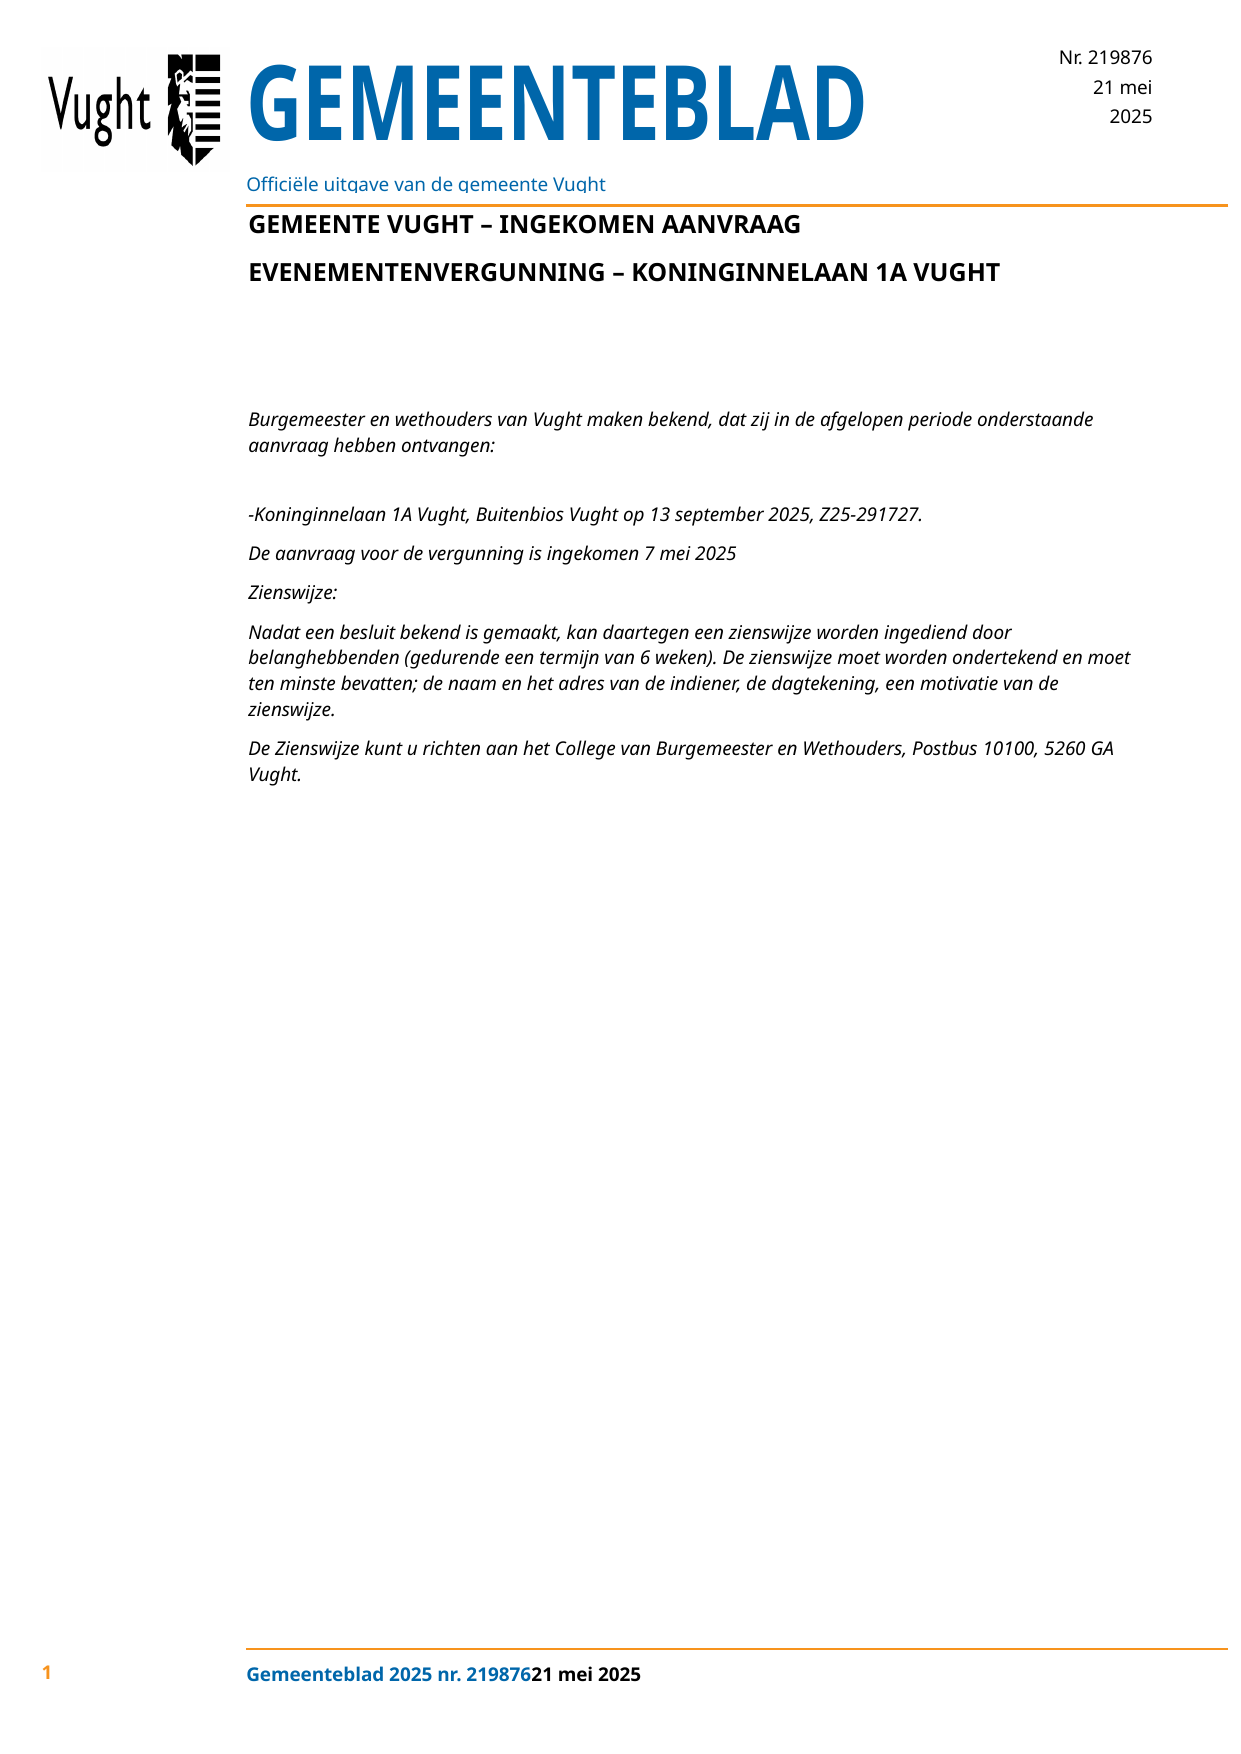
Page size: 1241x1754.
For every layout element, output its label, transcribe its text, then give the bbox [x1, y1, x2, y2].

picture [41, 47, 231, 172]
text Nadat een besluit bekend is gemaakt, kan daartegen een zienswijze worden ingediend door belanghebbenden (gedurende een termijn van 6 weken). De zienswijze moet worden ondertekend en moet ten minste bevatten; de naam en het adres van de indiener, de dagtekening, een motivatie van de zienswijze. [248, 619, 1152, 722]
text -Koninginnelaan 1A Vught, Buitenbios Vught op 13 september 2025, Z25-291727. [248, 501, 1152, 527]
text Zienswijze: [248, 579, 1152, 605]
text De Zienswijze kunt u richten aan het College van Burgemeester en Wethouders, Postbus 10100, 5260 GA Vught. [248, 735, 1152, 787]
text Burgemeester en wethouders van Vught maken bekend, dat zij in de afgelopen periode onderstaande aanvraag hebben ontvangen: [248, 406, 1152, 458]
text De aanvraag voor de vergunning is ingekomen 7 mei 2025 [248, 540, 1152, 566]
text GEMEENTE VUGHT – INGEKOMEN AANVRAAG EVENEMENTENVERGUNNING – KONINGINNELAAN 1A VUGHT [248, 207, 1152, 288]
